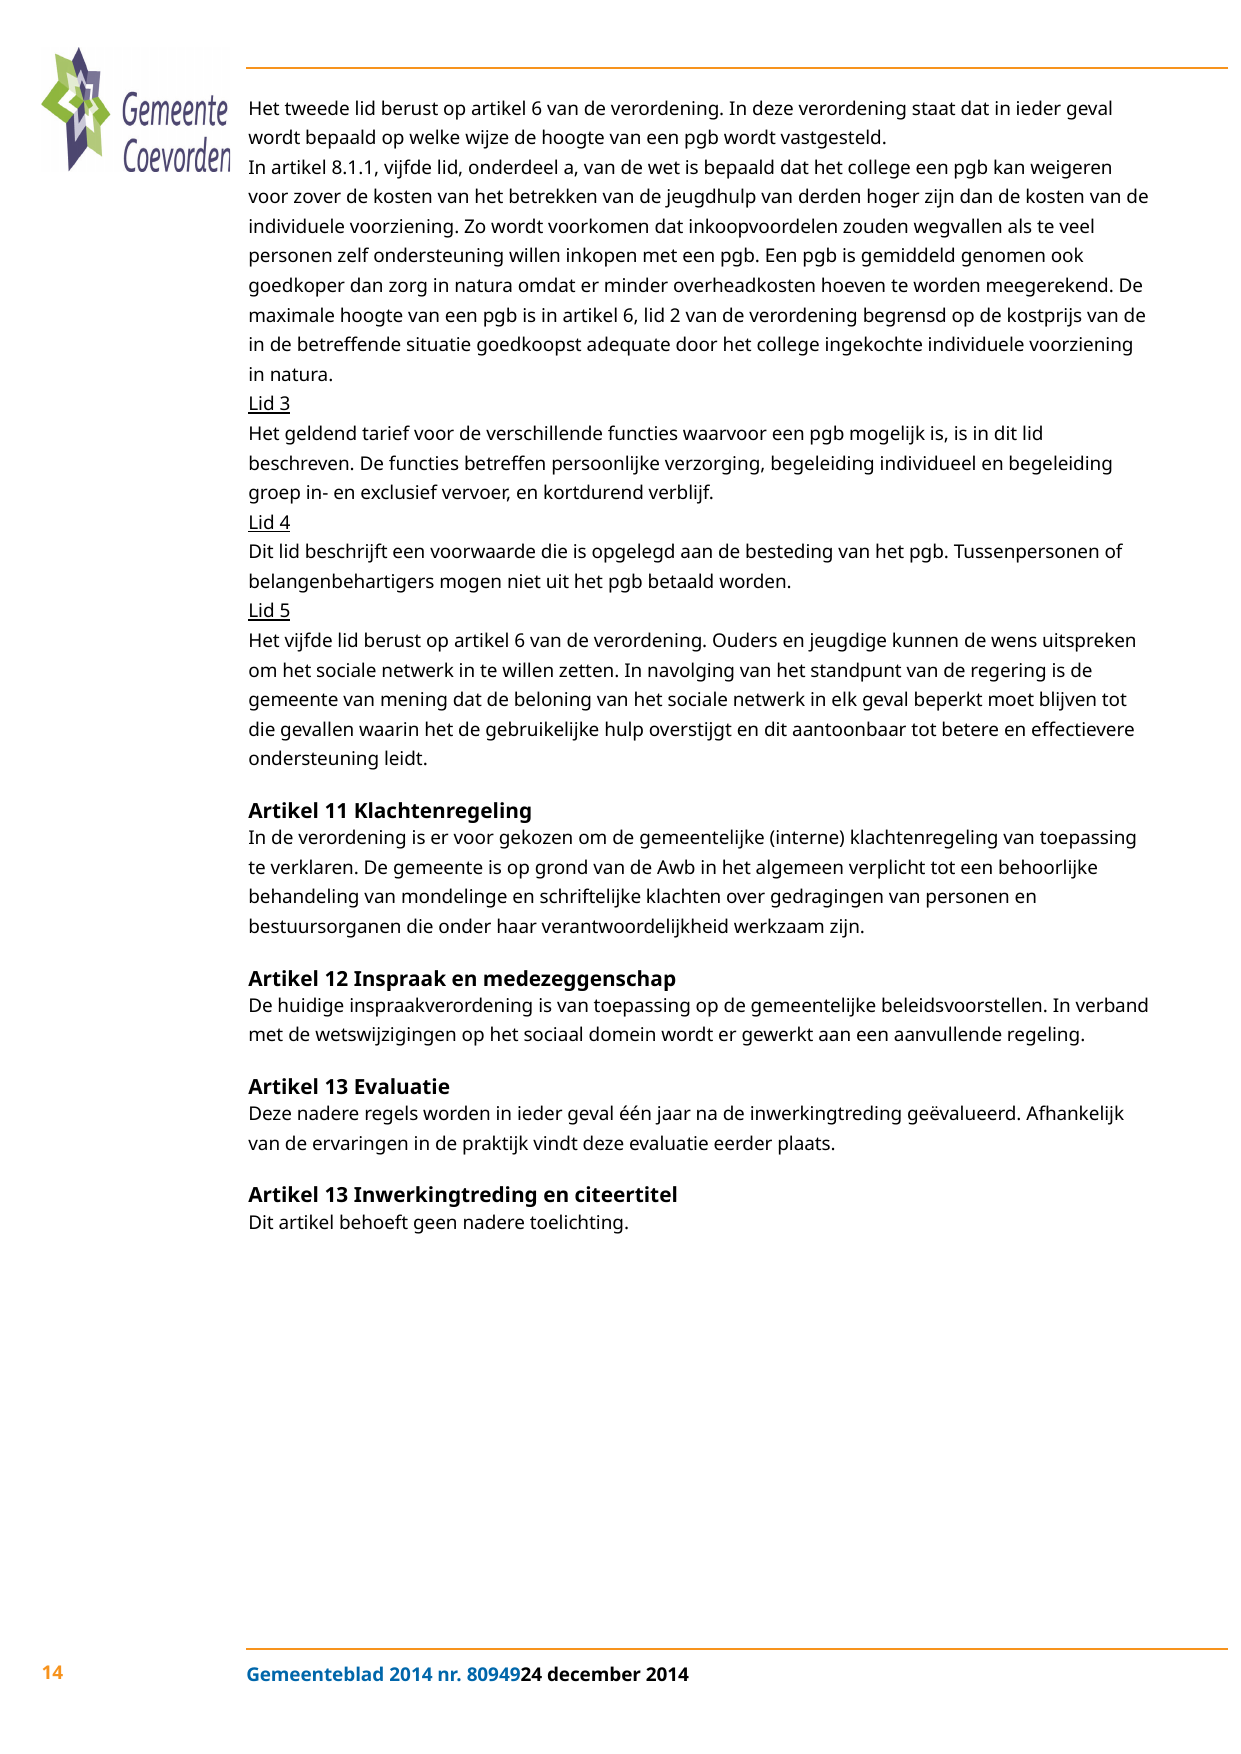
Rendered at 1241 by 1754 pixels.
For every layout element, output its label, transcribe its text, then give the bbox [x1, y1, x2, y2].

text Artikel 11 Klachtenregeling [248, 796, 1152, 824]
text Het vijfde lid berust op artikel 6 van de verordening. Ouders en jeugdige kunnen de wens uitspreken om het sociale netwerk in te willen zetten. In navolging van het standpunt van de regering is de gemeente van mening dat de beloning van het sociale netwerk in elk geval beperkt moet blijven tot die gevallen waarin het de gebruikelijke hulp overstijgt en dit aantoonbaar tot betere en effectievere ondersteuning leidt. [248, 627, 1152, 771]
text Dit artikel behoeft geen nadere toelichting. [248, 1209, 1152, 1235]
text In de verordening is er voor gekozen om de gemeentelijke (interne) klachtenregeling van toepassing te verklaren. De gemeente is op grond van de Awb in het algemeen verplicht tot een behoorlijke behandeling van mondelinge en schriftelijke klachten over gedragingen van personen en bestuursorganen die onder haar verantwoordelijkheid werkzaam zijn. [248, 824, 1152, 939]
text Dit lid beschrijft een voorwaarde die is opgelegd aan de besteding van het pgb. Tussenpersonen of belangenbehartigers mogen niet uit het pgb betaald worden. [248, 538, 1152, 594]
text Artikel 13 Inwerkingtreding en citeertitel [248, 1181, 1152, 1209]
text Artikel 13 Evaluatie [248, 1072, 1152, 1101]
text Het geldend tarief voor de verschillende functies waarvoor een pgb mogelijk is, is in dit lid beschreven. De functies betreffen persoonlijke verzorging, begeleiding individueel en begeleiding groep in- en exclusief vervoer, en kortdurend verblijf. [248, 420, 1152, 505]
text Artikel 12 Inspraak en medezeggenschap [248, 964, 1152, 992]
text Lid 5 [248, 598, 1152, 623]
text De huidige inspraakverordening is van toepassing op de gemeentelijke beleidsvoorstellen. In verband met de wetswijzigingen op het sociaal domein wordt er gewerkt aan een aanvullende regeling. [248, 992, 1152, 1047]
text Het tweede lid berust op artikel 6 van de verordening. In deze verordening staat dat in ieder geval wordt bepaald op welke wijze de hoogte van een pgb wordt vastgesteld. [248, 95, 1152, 150]
text In artikel 8.1.1, vijfde lid, onderdeel a, van de wet is bepaald dat het college een pgb kan weigeren voor zover de kosten van het betrekken van de jeugdhulp van derden hoger zijn dan de kosten van de individuele voorziening. Zo wordt voorkomen dat inkoopvoordelen zouden wegvallen als te veel personen zelf ondersteuning willen inkopen met een pgb. Een pgb is gemiddeld genomen ook goedkoper dan zorg in natura omdat er minder overheadkosten hoeven te worden meegerekend. De maximale hoogte van een pgb is in artikel 6, lid 2 van de verordening begrensd op de kostprijs van de in de betreffende situatie goedkoopst adequate door het college ingekochte individuele voorziening in natura. [248, 154, 1152, 387]
text Deze nadere regels worden in ieder geval één jaar na de inwerkingtreding geëvalueerd. Afhankelijk van de ervaringen in de praktijk vindt deze evaluatie eerder plaats. [248, 1101, 1152, 1156]
text Lid 4 [248, 509, 1152, 535]
picture [41, 47, 231, 172]
text Lid 3 [248, 391, 1152, 416]
